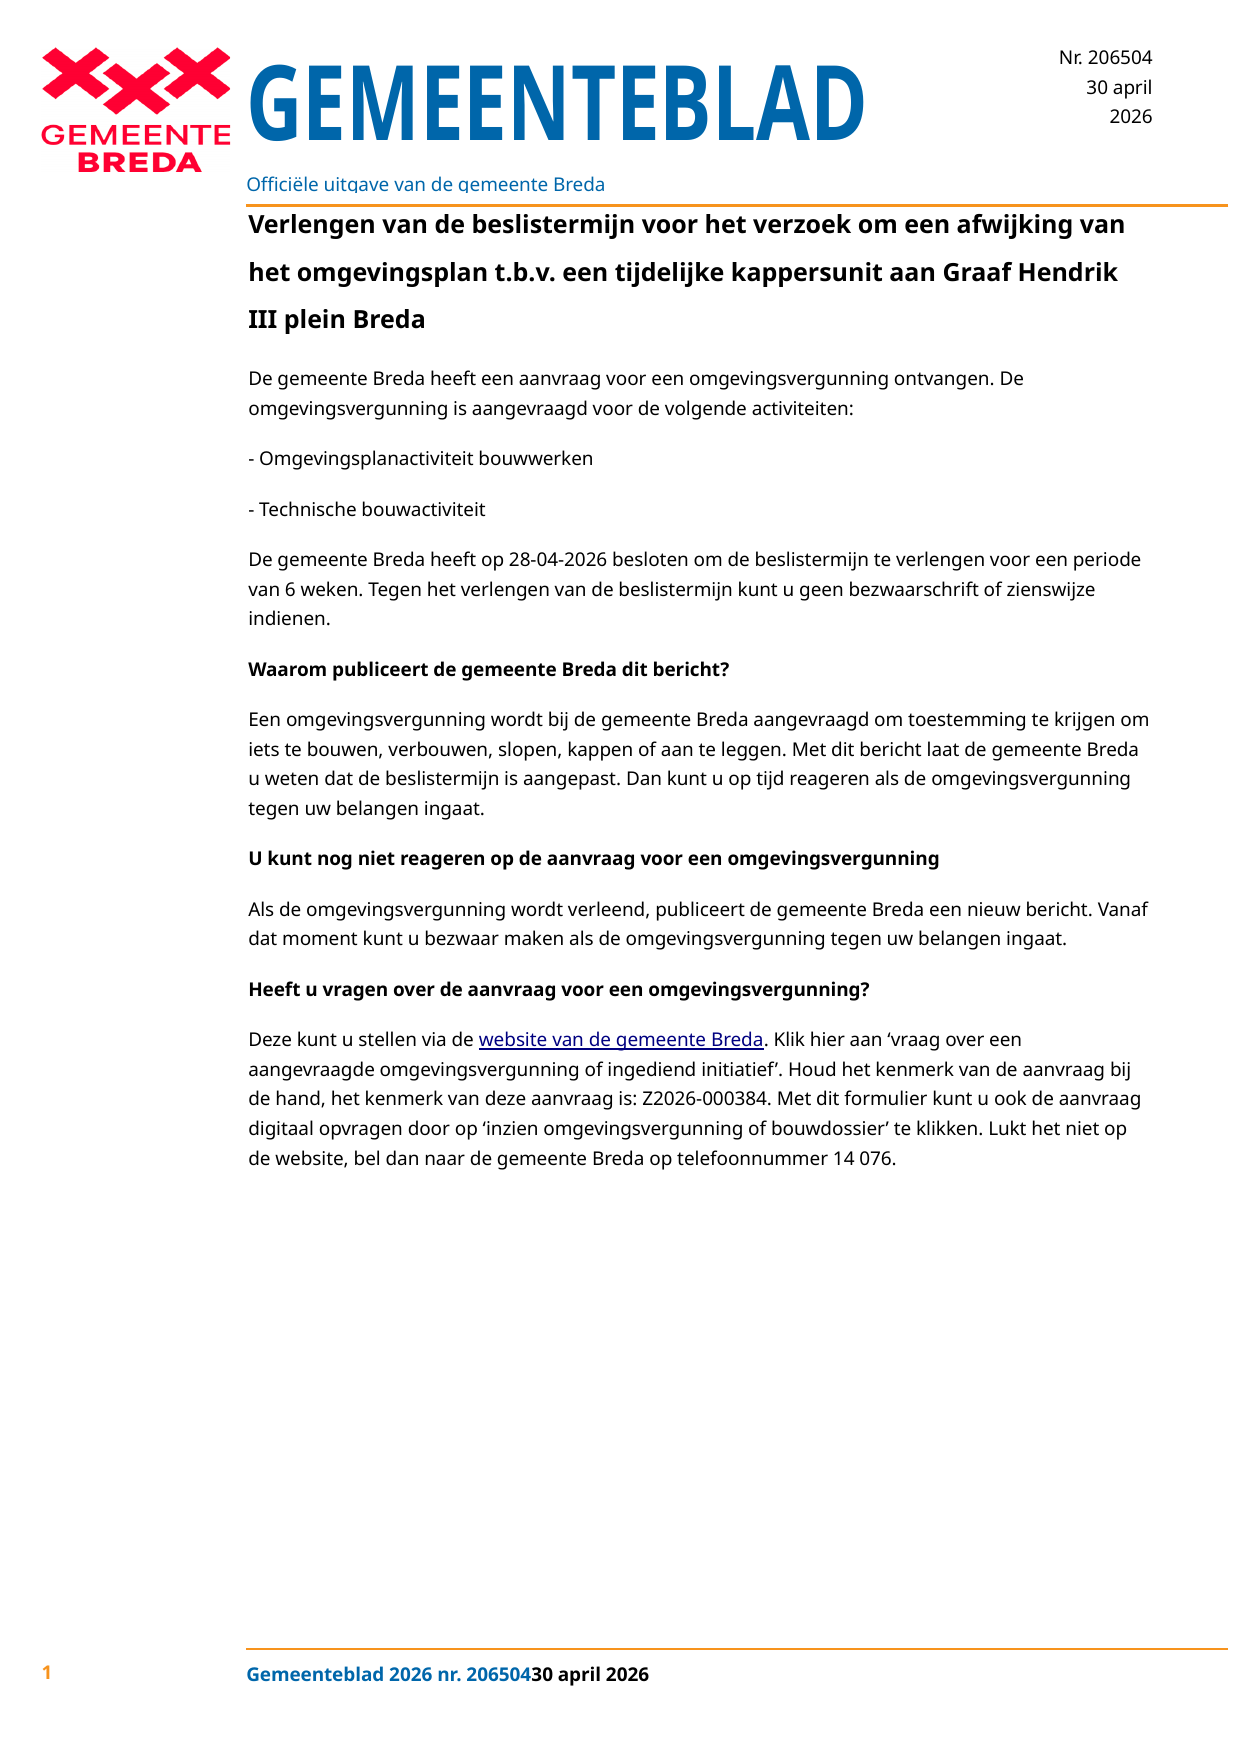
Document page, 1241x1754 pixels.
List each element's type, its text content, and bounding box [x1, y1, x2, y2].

text De gemeente Breda heeft op 28-04-2026 besloten om de beslistermijn te verlengen voor een periode van 6 weken. Tegen het verlengen van de beslistermijn kunt u geen bezwaarschrift of zienswijze indienen. [248, 546, 1152, 631]
text De gemeente Breda heeft een aanvraag voor een omgevingsvergunning ontvangen. De omgevingsvergunning is aangevraagd voor de volgende activiteiten: [248, 366, 1152, 421]
text Waarom publiceert de gemeente Breda dit bericht? [248, 656, 1152, 682]
text Verlengen van de beslistermijn voor het verzoek om een afwijking van het omgevingsplan t.b.v. een tijdelijke kappersunit aan Graaf Hendrik III plein Breda [248, 207, 1152, 336]
text Deze kunt u stellen via de website van de gemeente Breda. Klik hier aan ‘vraag over een aangevraagde omgevingsvergunning of ingediend initiatief’. Houd het kenmerk van de aanvraag bij de hand, het kenmerk van deze aanvraag is: Z2026-000384. Met dit formulier kunt u ook de aanvraag digitaal opvragen door op ‘inzien omgevingsvergunning of bouwdossier’ te klikken. Lukt het niet op de website, bel dan naar de gemeente Breda op telefoonnummer 14 076. [248, 1026, 1152, 1170]
text U kunt nog niet reageren op de aanvraag voor een omgevingsvergunning [248, 846, 1152, 871]
text Een omgevingsvergunning wordt bij de gemeente Breda aangevraagd om toestemming te krijgen om iets te bouwen, verbouwen, slopen, kappen of aan te leggen. Met dit bericht laat de gemeente Breda u weten dat de beslistermijn is aangepast. Dan kunt u op tijd reageren als de omgevingsvergunning tegen uw belangen ingaat. [248, 706, 1152, 821]
text - Technische bouwactiviteit [248, 496, 1152, 522]
text Heeft u vragen over de aanvraag voor een omgevingsvergunning? [248, 976, 1152, 1002]
text Als de omgevingsvergunning wordt verleend, publiceert de gemeente Breda een nieuw bericht. Vanaf dat moment kunt u bezwaar maken als de omgevingsvergunning tegen uw belangen ingaat. [248, 896, 1152, 951]
picture [41, 47, 231, 172]
text - Omgevingsplanactiviteit bouwwerken [248, 446, 1152, 471]
